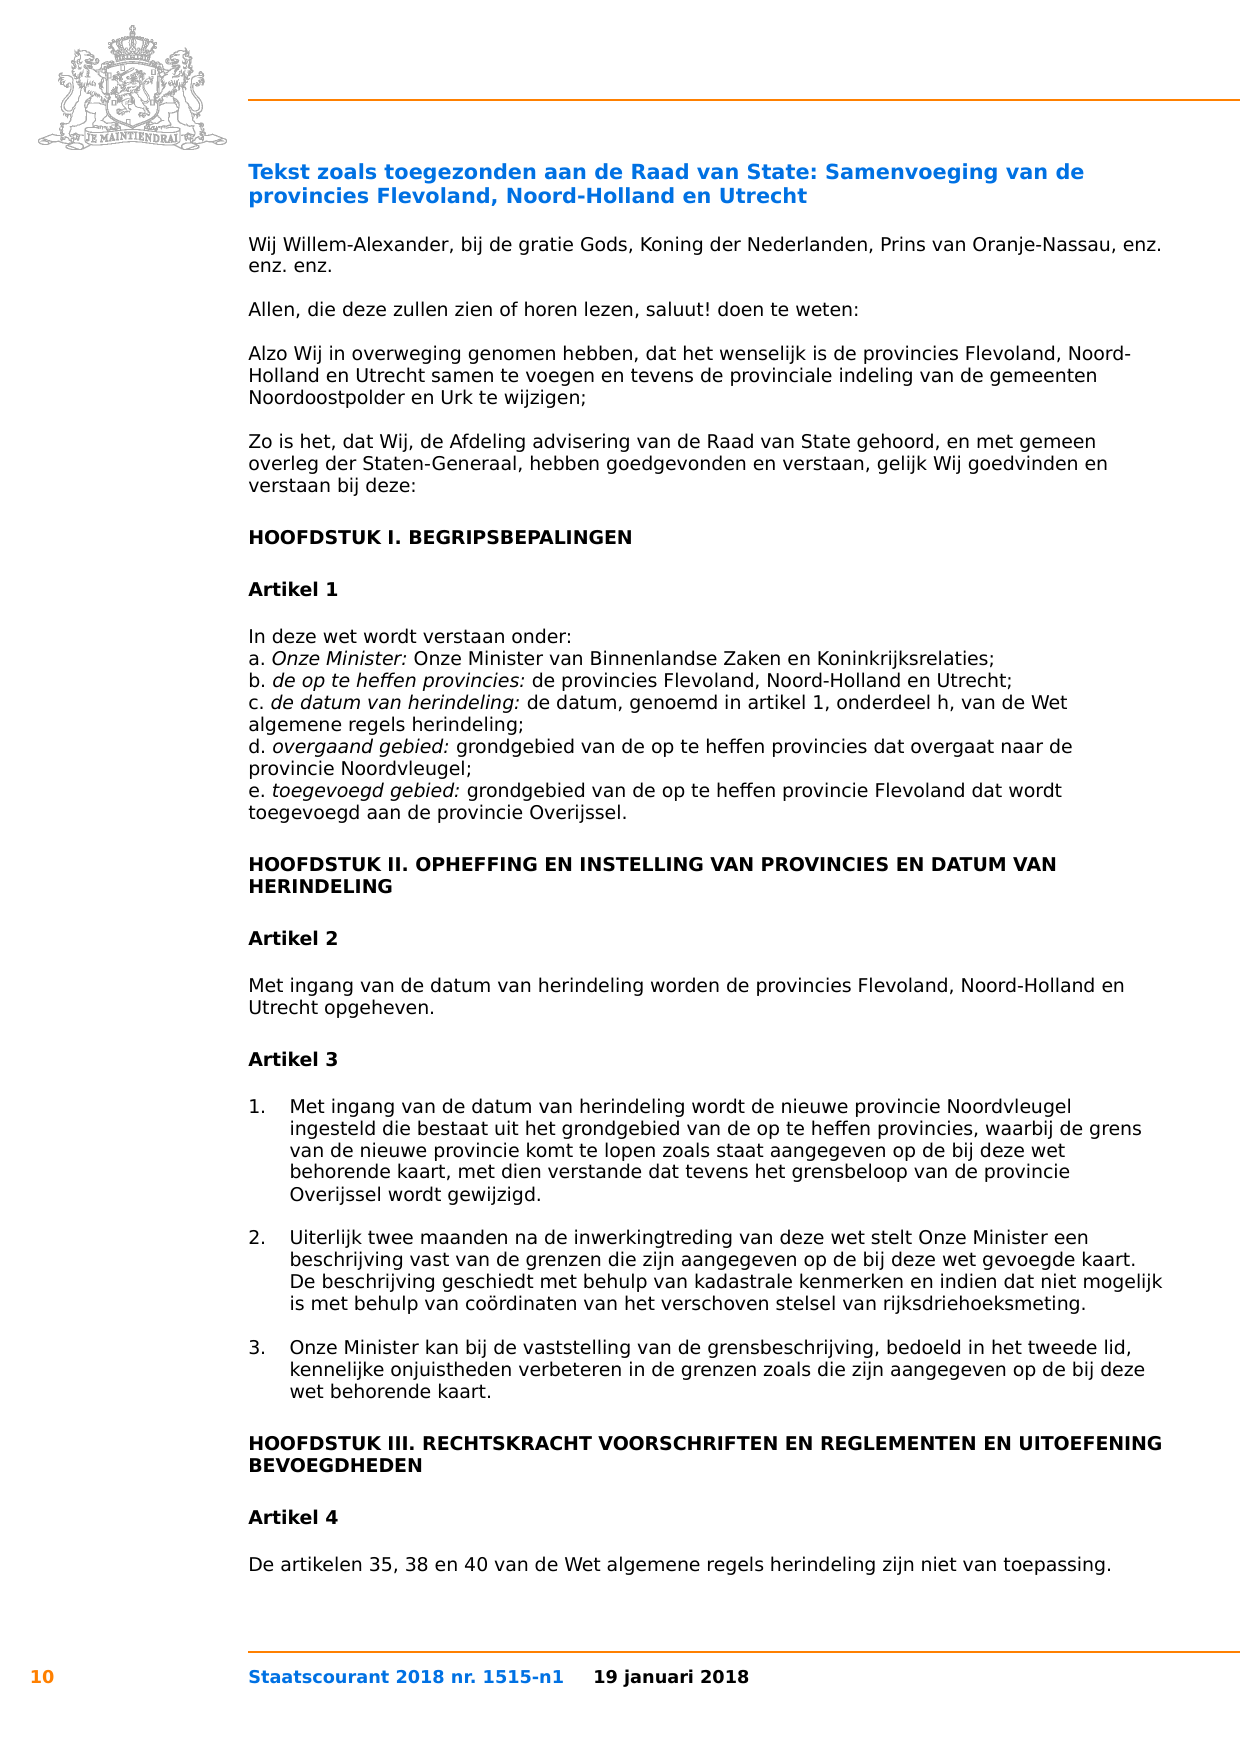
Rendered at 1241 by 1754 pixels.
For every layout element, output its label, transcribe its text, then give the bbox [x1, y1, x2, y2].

picture [38, 25, 227, 150]
text Zo is het, dat Wij, de Afdeling advisering van de Raad van State gehoord, en met gemeen overleg der Staten-Generaal, hebben goedgevonden en verstaan, gelijk Wij goedvinden en verstaan bij deze: [248, 431, 1163, 497]
subtitle Artikel 3 [248, 1048, 1163, 1071]
text Alzo Wij in overweging genomen hebben, dat het wenselijk is de provincies Flevoland, Noord-Holland en Utrecht samen te voegen en tevens de provinciale indeling van de gemeenten Noordoostpolder en Urk te wijzigen; [248, 343, 1163, 409]
text a. Onze Minister: Onze Minister van Binnenlandse Zaken en Koninkrijksrelaties; [248, 648, 1163, 670]
subtitle HOOFDSTUK I. BEGRIPSBEPALINGEN [248, 527, 1163, 549]
text De artikelen 35, 38 en 40 van de Wet algemene regels herindeling zijn niet van toepassing. [248, 1554, 1163, 1576]
text Allen, die deze zullen zien of horen lezen, saluut! doen te weten: [248, 299, 1163, 321]
text c. de datum van herindeling: de datum, genoemd in artikel 1, onderdeel h, van de Wet algemene regels herindeling; [248, 692, 1163, 736]
subtitle Tekst zoals toegezonden aan de Raad van State: Samenvoeging van de provincies Flevoland, Noord-Holland en Utrecht [248, 160, 1163, 208]
text 1. Met ingang van de datum van herindeling wordt de nieuwe provincie Noordvleugel ingesteld die bestaat uit het grondgebied van de op te heffen provincies, waarbij de grens van de nieuwe provincie komt te lopen zoals staat aangegeven op de bij deze wet behorende kaart, met dien verstande dat tevens het grensbeloop van de provincie Overijssel wordt gewijzigd. [248, 1096, 1163, 1205]
text e. toegevoegd gebied: grondgebied van de op te heffen provincie Flevoland dat wordt toegevoegd aan de provincie Overijssel. [248, 780, 1163, 824]
text 3. Onze Minister kan bij de vaststelling van de grensbeschrijving, bedoeld in het tweede lid, kennelijke onjuistheden verbeteren in de grenzen zoals die zijn aangegeven op de bij deze wet behorende kaart. [248, 1337, 1163, 1403]
subtitle Artikel 1 [248, 579, 1163, 601]
subtitle HOOFDSTUK II. OPHEFFING EN INSTELLING VAN PROVINCIES EN DATUM VAN HERINDELING [248, 854, 1163, 898]
text Met ingang van de datum van herindeling worden de provincies Flevoland, Noord-Holland en Utrecht opgeheven. [248, 974, 1163, 1018]
text d. overgaand gebied: grondgebied van de op te heffen provincies dat overgaat naar de provincie Noordvleugel; [248, 736, 1163, 780]
subtitle Artikel 4 [248, 1507, 1163, 1529]
text b. de op te heffen provincies: de provincies Flevoland, Noord-Holland en Utrecht; [248, 670, 1163, 692]
text 2. Uiterlijk twee maanden na de inwerkingtreding van deze wet stelt Onze Minister een beschrijving vast van de grenzen die zijn aangegeven op de bij deze wet gevoegde kaart. De beschrijving geschiedt met behulp van kadastrale kenmerken en indien dat niet mogelijk is met behulp van coördinaten van het verschoven stelsel van rijksdriehoeksmeting. [248, 1227, 1163, 1315]
text In deze wet wordt verstaan onder: [248, 626, 1163, 648]
text Wij Willem-Alexander, bij de gratie Gods, Koning der Nederlanden, Prins van Oranje-Nassau, enz. enz. enz. [248, 233, 1163, 277]
subtitle Artikel 2 [248, 928, 1163, 949]
subtitle HOOFDSTUK III. RECHTSKRACHT VOORSCHRIFTEN EN REGLEMENTEN EN UITOEFENING BEVOEGDHEDEN [248, 1433, 1163, 1477]
